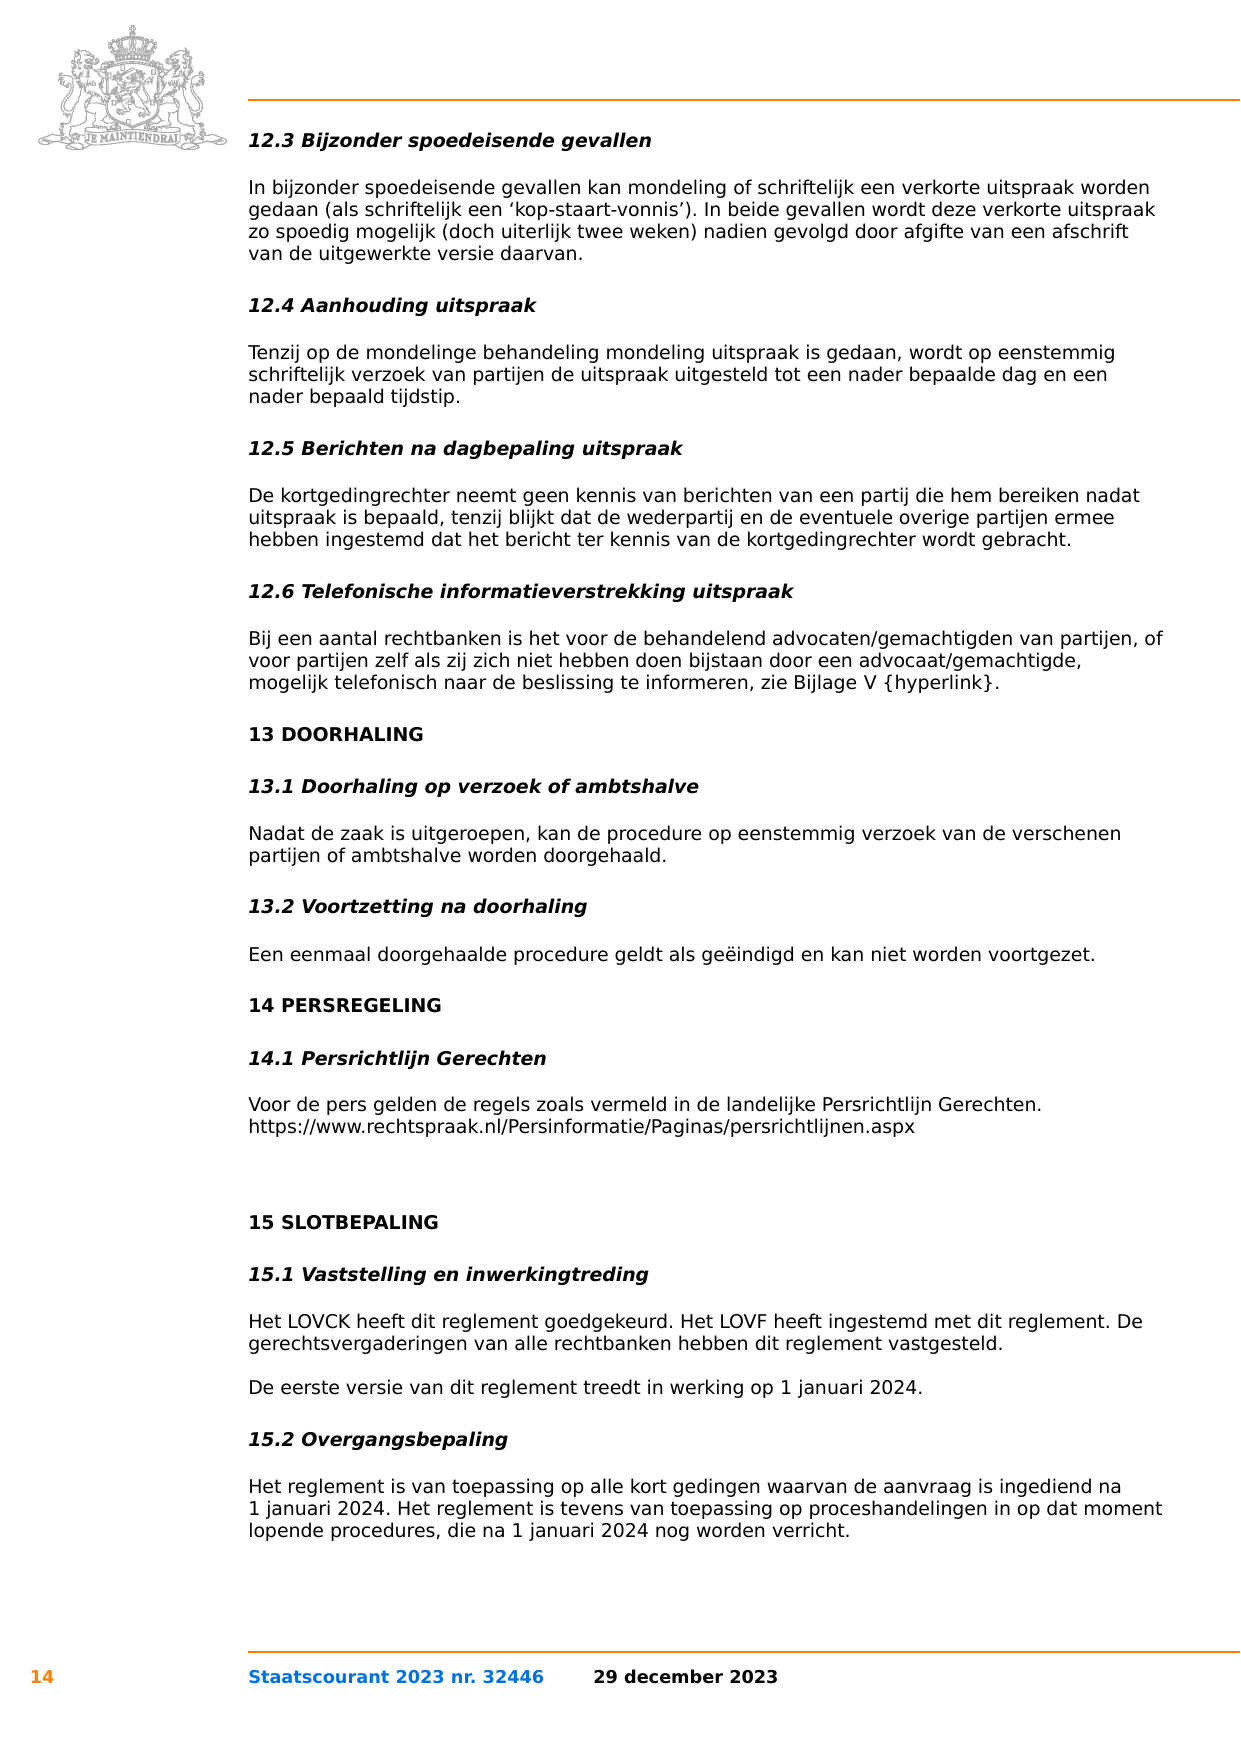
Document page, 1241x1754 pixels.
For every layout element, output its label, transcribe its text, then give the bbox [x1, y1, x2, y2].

text Tenzij op de mondelinge behandeling mondeling uitspraak is gedaan, wordt op eenstemmig schriftelijk verzoek van partijen de uitspraak uitgesteld tot een nader bepaalde dag en een nader bepaald tijdstip. [248, 342, 1163, 408]
text De eerste versie van dit reglement treedt in werking op 1 januari 2024. [248, 1377, 1163, 1399]
subtitle 12.6 Telefonische informatieverstrekking uitspraak [248, 581, 1163, 603]
text Nadat de zaak is uitgeroepen, kan de procedure op eenstemmig verzoek van de verschenen partijen of ambtshalve worden doorgehaald. [248, 822, 1163, 866]
subtitle 12.4 Aanhouding uitspraak [248, 295, 1163, 317]
subtitle 12.5 Berichten na dagbepaling uitspraak [248, 438, 1163, 460]
text Een eenmaal doorgehaalde procedure geldt als geëindigd en kan niet worden voortgezet. [248, 943, 1163, 965]
subtitle 13 DOORHALING [248, 723, 1163, 746]
text Bij een aantal rechtbanken is het voor de behandelend advocaten/gemachtigden van partijen, of voor partijen zelf als zij zich niet hebben doen bijstaan door een advocaat/gemachtigde, mogelijk telefonisch naar de beslissing te informeren, zie Bijlage V {hyperlink}. [248, 628, 1163, 693]
subtitle 14.1 Persrichtlijn Gerechten [248, 1047, 1163, 1069]
subtitle 15.2 Overgangsbepaling [248, 1429, 1163, 1451]
text Het reglement is van toepassing op alle kort gedingen waarvan de aanvraag is ingediend na 1 januari 2024. Het reglement is tevens van toepassing op proceshandelingen in op dat moment lopende procedures, die na 1 januari 2024 nog worden verricht. [248, 1476, 1163, 1542]
subtitle 15 SLOTBEPALING [248, 1212, 1163, 1234]
subtitle 13.1 Doorhaling op verzoek of ambtshalve [248, 776, 1163, 797]
text Het LOVCK heeft dit reglement goedgekeurd. Het LOVF heeft ingestemd met dit reglement. De gerechtsvergaderingen van alle rechtbanken hebben dit reglement vastgesteld. [248, 1311, 1163, 1355]
subtitle 15.1 Vaststelling en inwerkingtreding [248, 1264, 1163, 1286]
text De kortgedingrechter neemt geen kennis van berichten van een partij die hem bereiken nadat uitspraak is bepaald, tenzij blijkt dat de wederpartij en de eventuele overige partijen ermee hebben ingestemd dat het bericht ter kennis van de kortgedingrechter wordt gebracht. [248, 485, 1163, 551]
subtitle 12.3 Bijzonder spoedeisende gevallen [248, 130, 1163, 152]
text Voor de pers gelden de regels zoals vermeld in de landelijke Persrichtlijn Gerechten. https://www.rechtspraak.nl/Persinformatie/Paginas/persrichtlijnen.aspx [248, 1094, 1163, 1138]
text In bijzonder spoedeisende gevallen kan mondeling of schriftelijk een verkorte uitspraak worden gedaan (als schriftelijk een ‘kop-staart-vonnis’). In beide gevallen wordt deze verkorte uitspraak zo spoedig mogelijk (doch uiterlijk twee weken) nadien gevolgd door afgifte van een afschrift van de uitgewerkte versie daarvan. [248, 177, 1163, 265]
subtitle 14 PERSREGELING [248, 995, 1163, 1017]
picture [38, 25, 227, 150]
subtitle 13.2 Voortzetting na doorhaling [248, 896, 1163, 918]
